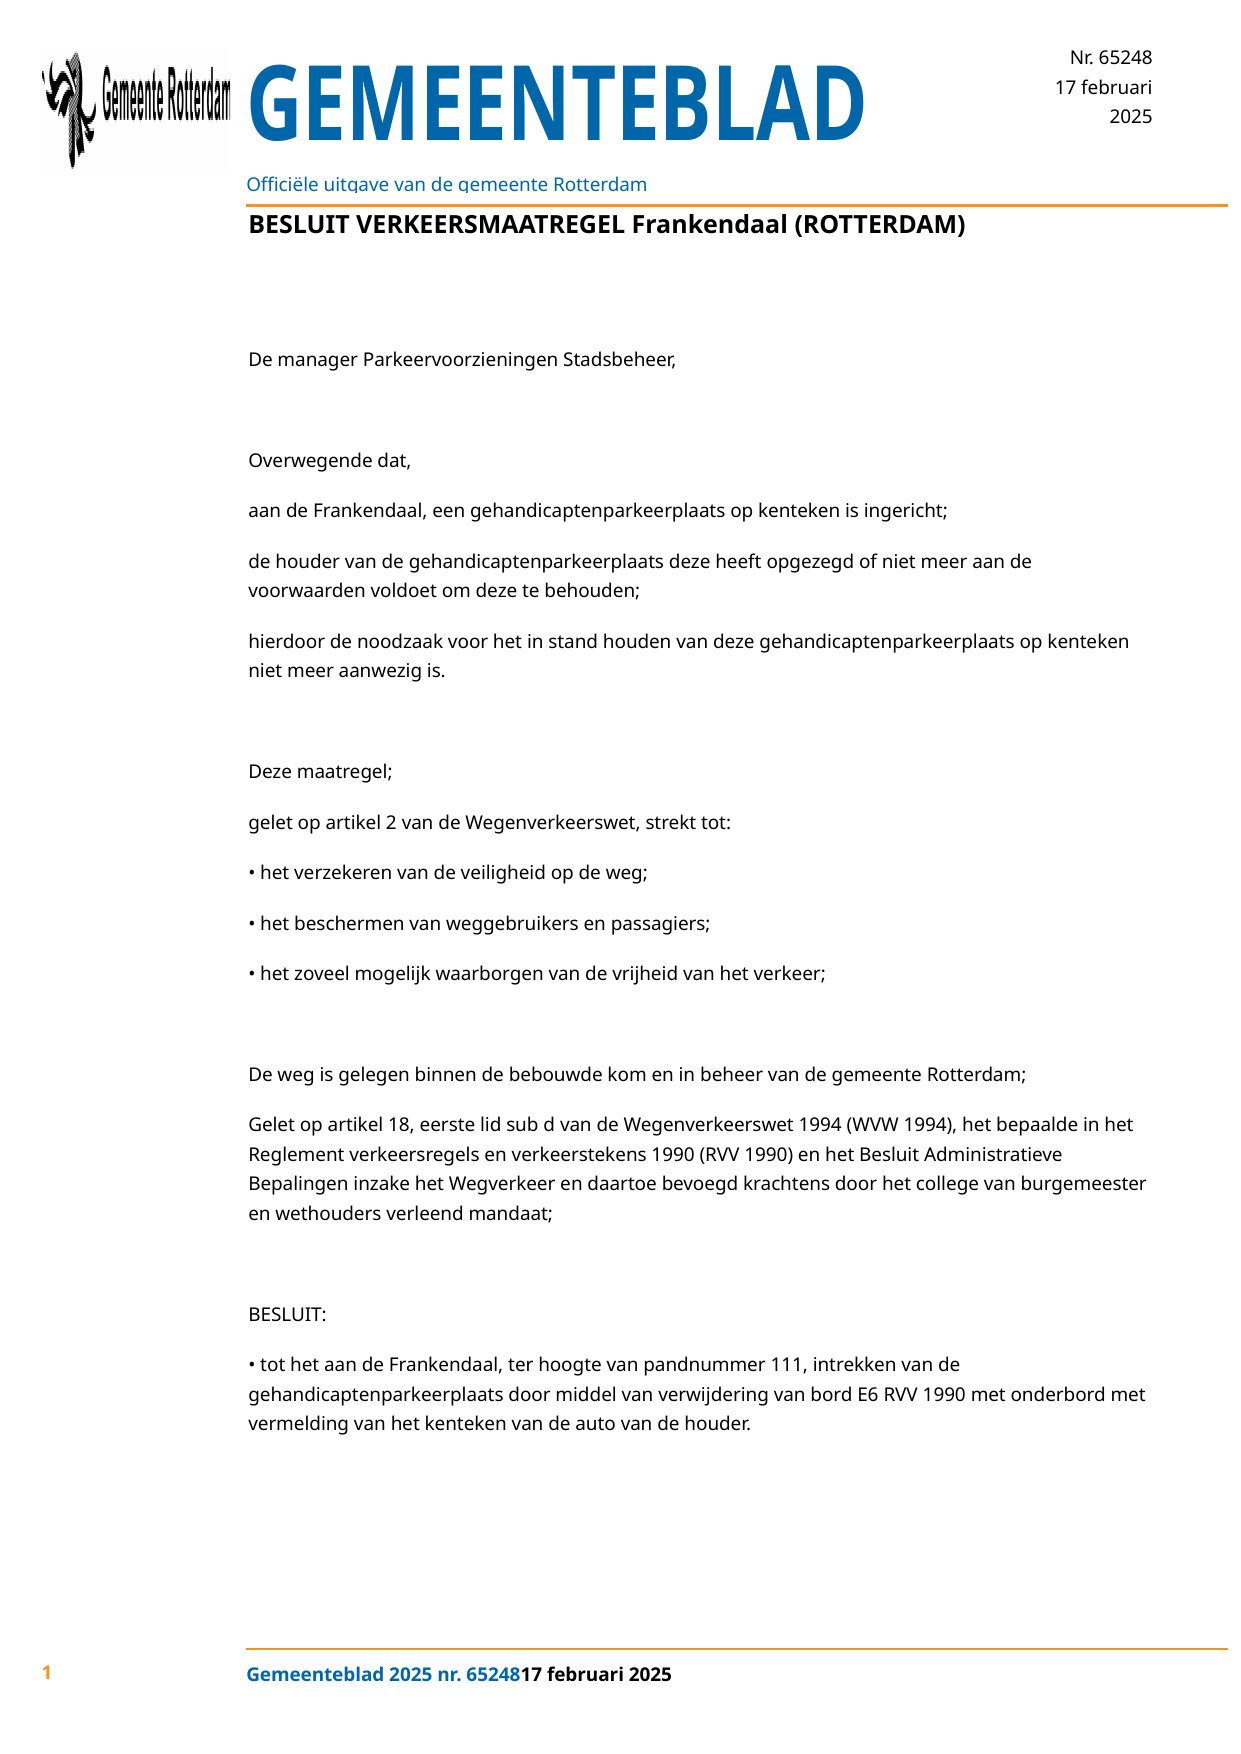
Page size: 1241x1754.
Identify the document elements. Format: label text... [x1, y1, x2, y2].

text BESLUIT: [248, 1301, 1152, 1327]
text • het beschermen van weggebruikers en passagiers; [248, 910, 1152, 936]
text aan de Frankendaal, een gehandicaptenparkeerplaats op kenteken is ingericht; [248, 498, 1152, 523]
text De weg is gelegen binnen de bebouwde kom en in beheer van de gemeente Rotterdam; [248, 1061, 1152, 1087]
text • het zoveel mogelijk waarborgen van de vrijheid van het verkeer; [248, 960, 1152, 986]
text • tot het aan de Frankendaal, ter hoogte van pandnummer 111, intrekken van de gehandicaptenparkeerplaats door middel van verwijdering van bord E6 RVV 1990 met onderbord met vermelding van het kenteken van de auto van de houder. [248, 1351, 1152, 1436]
text Deze maatregel; [248, 758, 1152, 784]
text hierdoor de noodzaak voor het in stand houden van deze gehandicaptenparkeerplaats op kenteken niet meer aanwezig is. [248, 628, 1152, 683]
text Gelet op artikel 18, eerste lid sub d van de Wegenverkeerswet 1994 (WVW 1994), het bepaalde in het Reglement verkeersregels en verkeerstekens 1990 (RVV 1990) en het Besluit Administratieve Bepalingen inzake het Wegverkeer en daartoe bevoegd krachtens door het college van burgemeester en wethouders verleend mandaat; [248, 1111, 1152, 1226]
picture [41, 47, 231, 172]
text de houder van de gehandicaptenparkeerplaats deze heeft opgezegd of niet meer aan de voorwaarden voldoet om deze te behouden; [248, 548, 1152, 603]
text BESLUIT VERKEERSMAATREGEL Frankendaal (ROTTERDAM) [248, 207, 1152, 241]
text • het verzekeren van de veiligheid op de weg; [248, 859, 1152, 885]
text Overwegende dat, [248, 447, 1152, 473]
text De manager Parkeervoorzieningen Stadsbeheer, [248, 346, 1152, 372]
text gelet op artikel 2 van de Wegenverkeerswet, strekt tot: [248, 809, 1152, 835]
